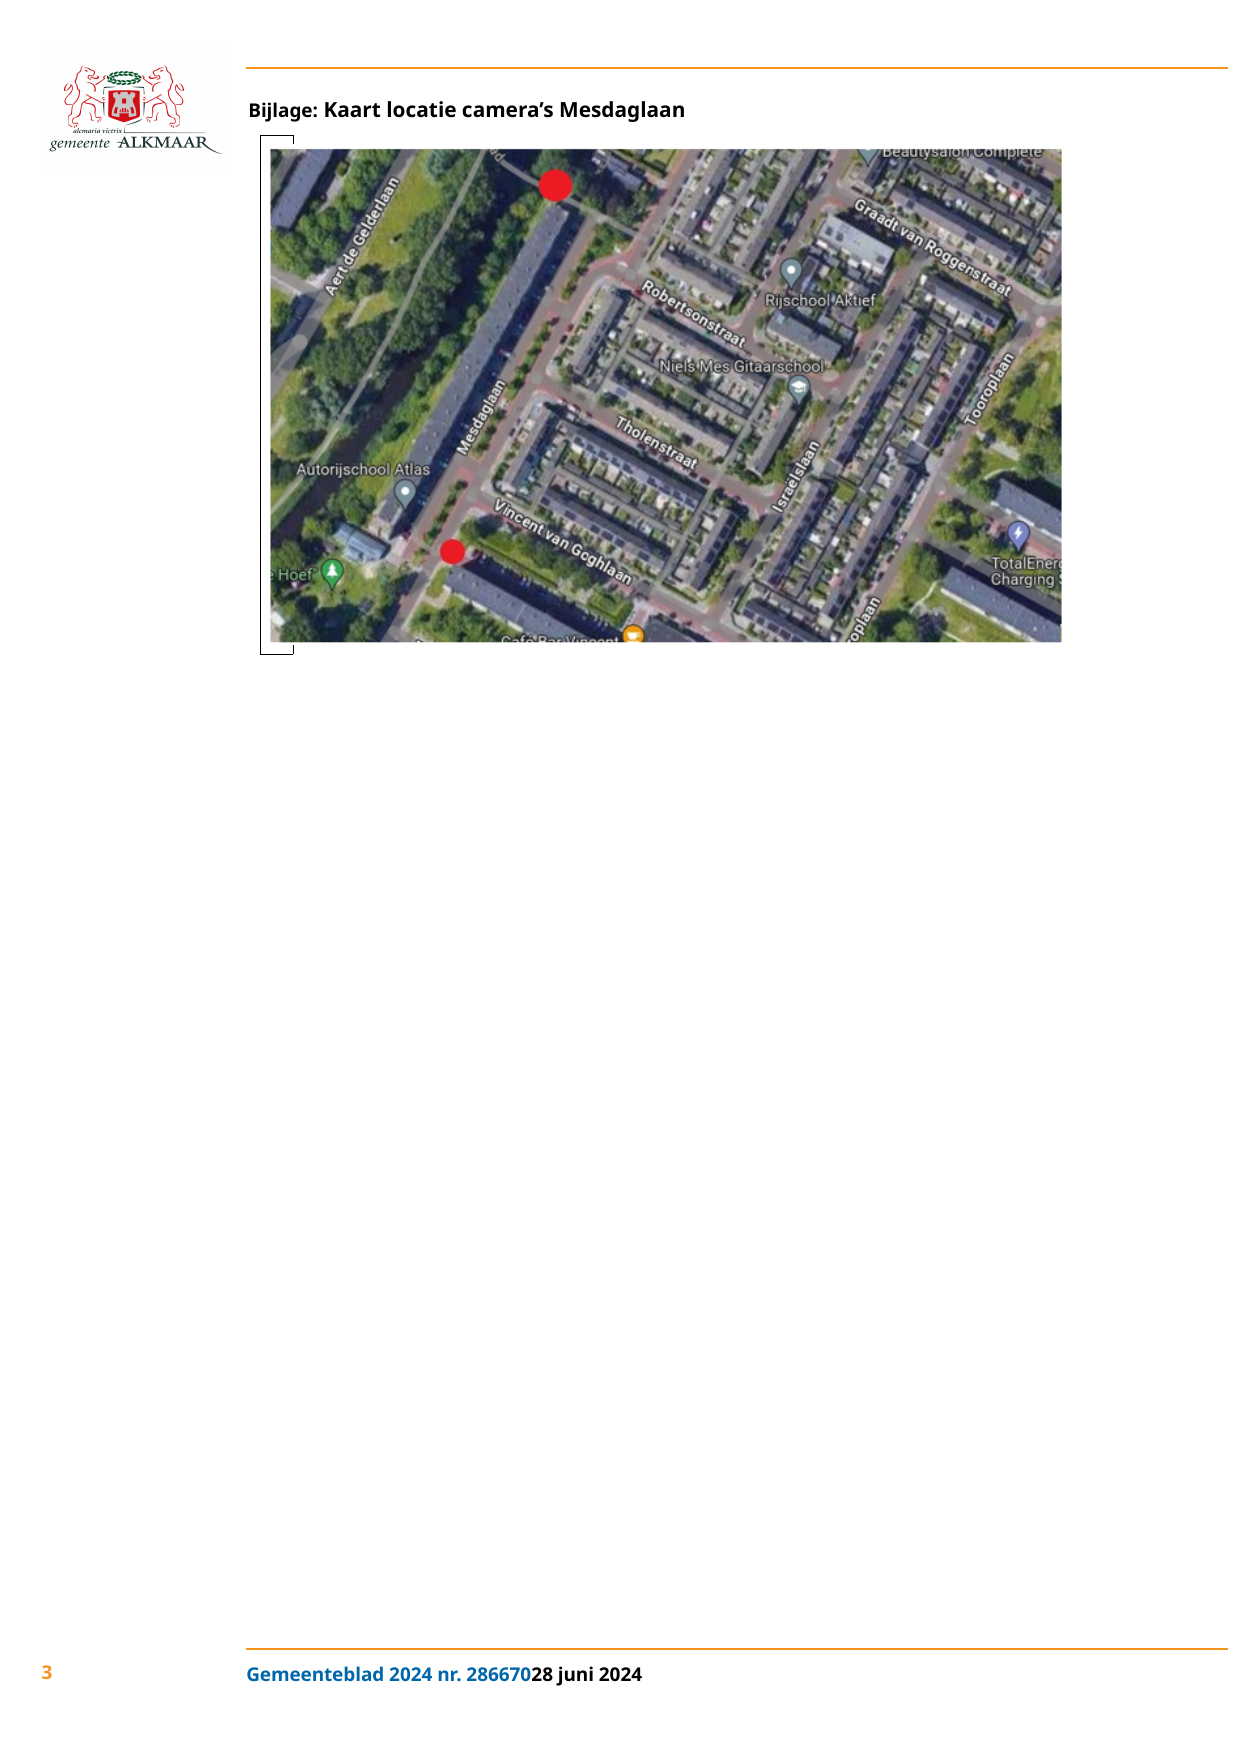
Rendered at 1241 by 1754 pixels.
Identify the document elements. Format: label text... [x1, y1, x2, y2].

text Bijlage: Kaart locatie camera’s Mesdaglaan [248, 95, 1152, 123]
picture [268, 144, 1067, 645]
picture [41, 47, 231, 172]
